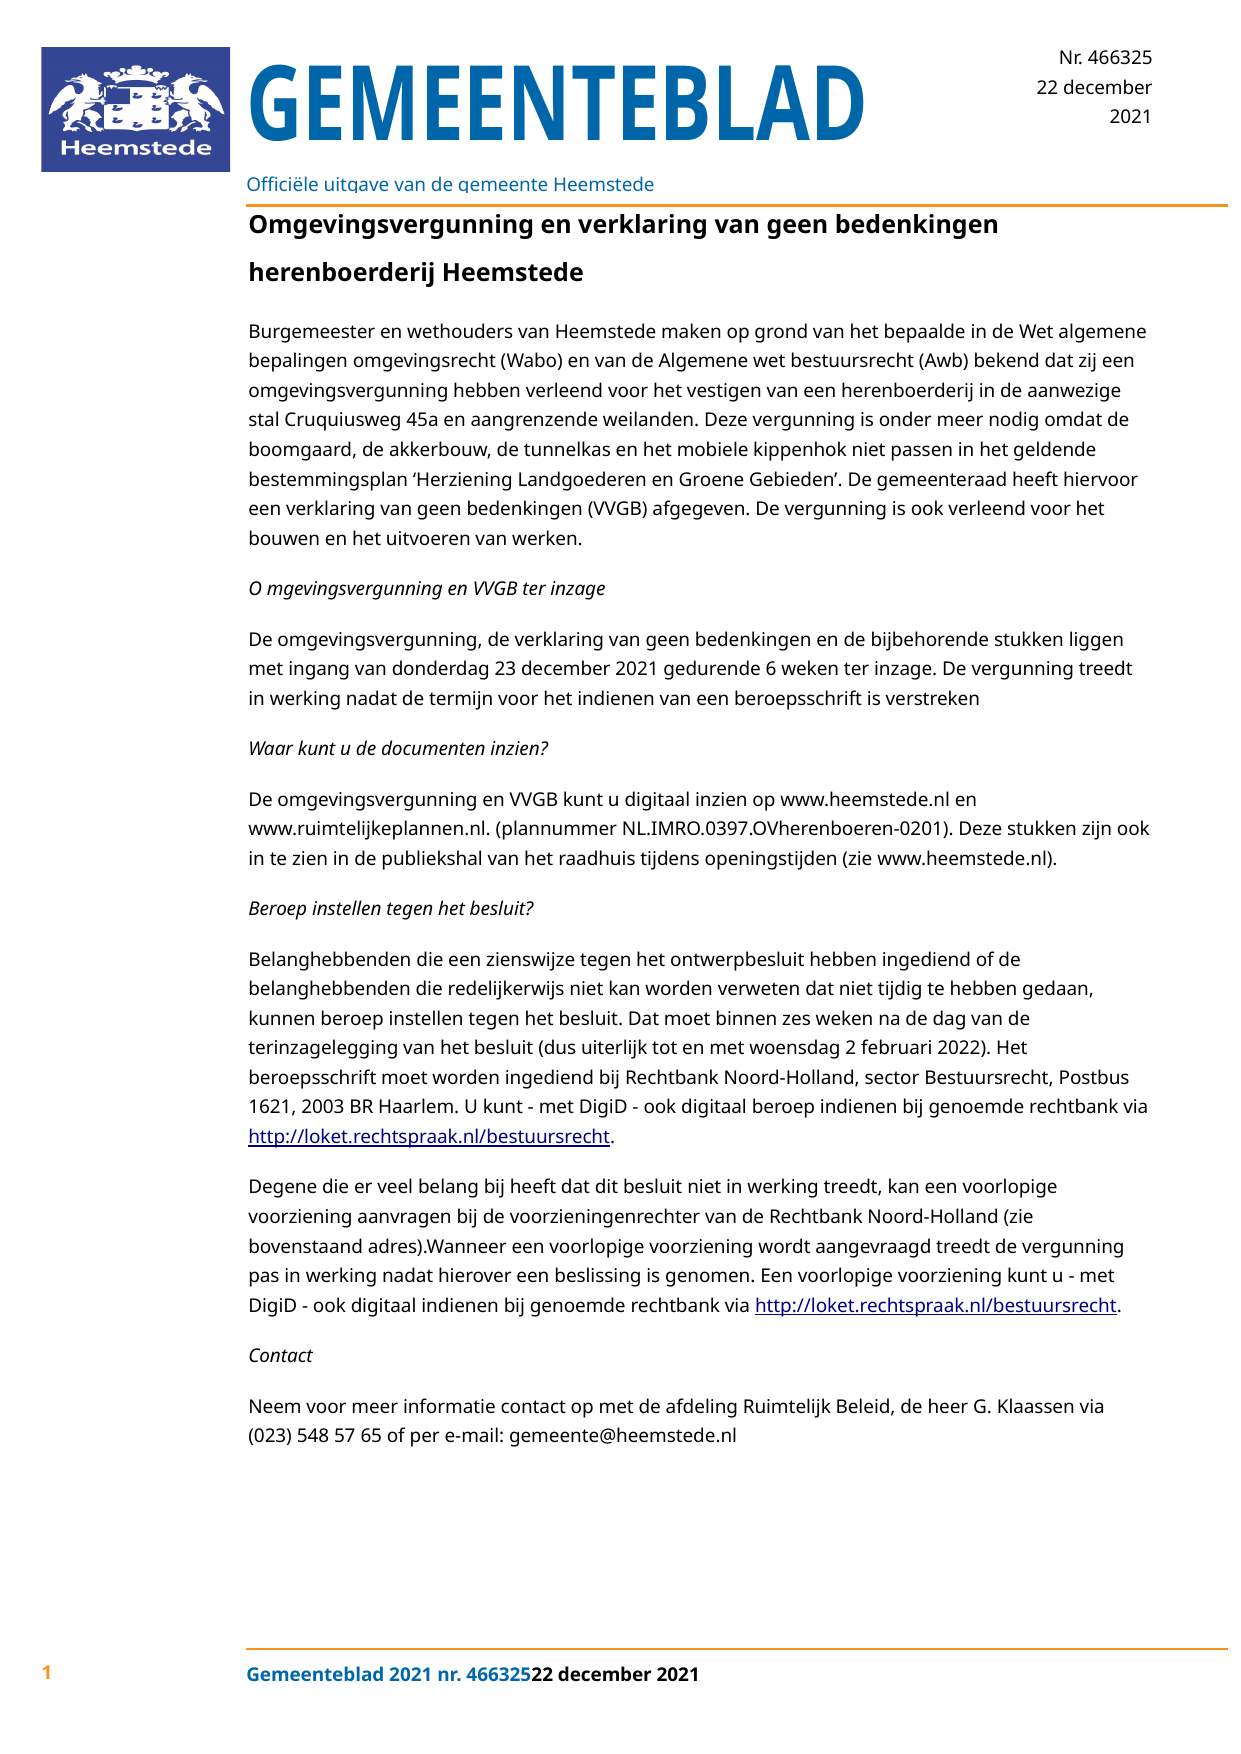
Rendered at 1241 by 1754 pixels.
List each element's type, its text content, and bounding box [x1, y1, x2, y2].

text De omgevingsvergunning, de verklaring van geen bedenkingen en de bijbehorende stukken liggen met ingang van donderdag 23 december 2021 gedurende 6 weken ter inzage. De vergunning treedt in werking nadat de termijn voor het indienen van een beroepsschrift is verstreken [248, 626, 1152, 711]
picture [41, 47, 231, 172]
text Burgemeester en wethouders van Heemstede maken op grond van het bepaalde in de Wet algemene bepalingen omgevingsrecht (Wabo) en van de Algemene wet bestuursrecht (Awb) bekend dat zij een omgevingsvergunning hebben verleend voor het vestigen van een herenboerderij in de aanwezige stal Cruquiusweg 45a en aangrenzende weilanden. Deze vergunning is onder meer nodig omdat de boomgaard, de akkerbouw, de tunnelkas en het mobiele kippenhok niet passen in het geldende bestemmingsplan ‘Herziening Landgoederen en Groene Gebieden’. De gemeenteraad heeft hiervoor een verklaring van geen bedenkingen (VVGB) afgegeven. De vergunning is ook verleend voor het bouwen en het uitvoeren van werken. [248, 318, 1152, 551]
text De omgevingsvergunning en VVGB kunt u digitaal inzien op www.heemstede.nl en www.ruimtelijkeplannen.nl. (plannummer NL.IMRO.0397.OVherenboeren-0201). Deze stukken zijn ook in te zien in de publiekshal van het raadhuis tijdens openingstijden (zie www.heemstede.nl). [248, 786, 1152, 871]
text Beroep instellen tegen het besluit? [248, 895, 1152, 921]
text Degene die er veel belang bij heeft dat dit besluit niet in werking treedt, kan een voorlopige voorziening aanvragen bij de voorzieningenrechter van de Rechtbank Noord-Holland (zie bovenstaand adres).Wanneer een voorlopige voorziening wordt aangevraagd treedt de vergunning pas in werking nadat hierover een beslissing is genomen. Een voorlopige voorziening kunt u - met DigiD - ook digitaal indienen bij genoemde rechtbank via http://loket.rechtspraak.nl/bestuursrecht. [248, 1174, 1152, 1318]
text Waar kunt u de documenten inzien? [248, 735, 1152, 761]
text O mgevingsvergunning en VVGB ter inzage [248, 575, 1152, 601]
text Omgevingsvergunning en verklaring van geen bedenkingen herenboerderij Heemstede [248, 207, 1152, 288]
text Belanghebbenden die een zienswijze tegen het ontwerpbesluit hebben ingediend of de belanghebbenden die redelijkerwijs niet kan worden verweten dat niet tijdig te hebben gedaan, kunnen beroep instellen tegen het besluit. Dat moet binnen zes weken na de dag van de terinzagelegging van het besluit (dus uiterlijk tot en met woensdag 2 februari 2022). Het beroepsschrift moet worden ingediend bij Rechtbank Noord-Holland, sector Bestuursrecht, Postbus 1621, 2003 BR Haarlem. U kunt - met DigiD - ook digitaal beroep indienen bij genoemde rechtbank via http://loket.rechtspraak.nl/bestuursrecht. [248, 946, 1152, 1149]
text Neem voor meer informatie contact op met de afdeling Ruimtelijk Beleid, de heer G. Klaassen via (023) 548 57 65 of per e-mail: gemeente@heemstede.nl [248, 1393, 1152, 1448]
text Contact [248, 1342, 1152, 1368]
